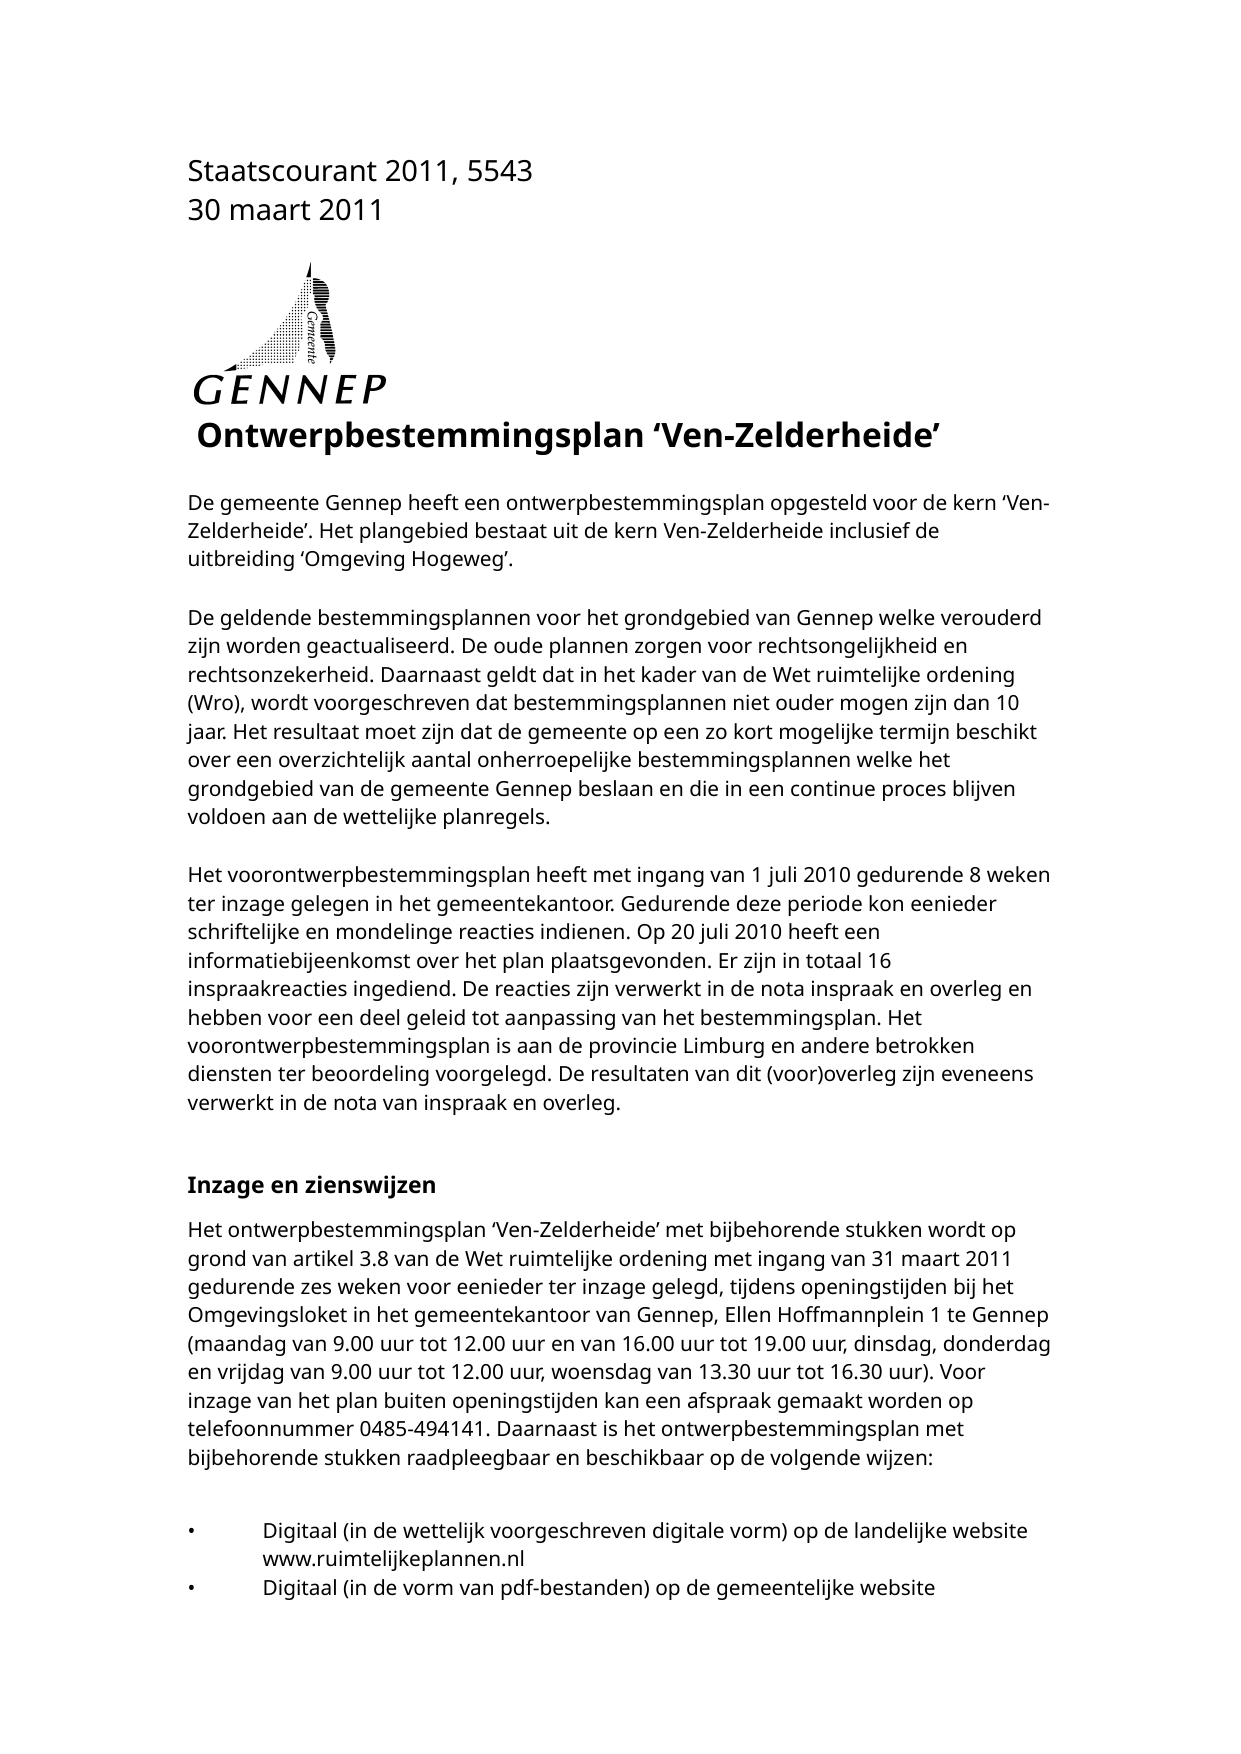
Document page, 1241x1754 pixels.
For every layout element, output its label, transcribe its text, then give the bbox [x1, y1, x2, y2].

subtitle Ontwerpbestemmingsplan ‘Ven-Zelderheide’ [187, 271, 1053, 458]
list Digitaal (in de wettelijk voorgeschreven digitale vorm) op de landelijke website www.ruimtelijkeplannen.nl [187, 1516, 1053, 1573]
text De gemeente Gennep heeft een ontwerpbestemmingsplan opgesteld voor de kern ‘Ven-Zelderheide’. Het plangebied bestaat uit de kern Ven-Zelderheide inclusief de uitbreiding ‘Omgeving Hogeweg’. [187, 488, 1053, 573]
text De geldende bestemmingsplannen voor het grondgebied van Gennep welke verouderd zijn worden geactualiseerd. De oude plannen zorgen voor rechtsongelijkheid en rechtsonzekerheid. Daarnaast geldt dat in het kader van de Wet ruimtelijke ordening (Wro), wordt voorgeschreven dat bestemmingsplannen niet ouder mogen zijn dan 10 jaar. Het resultaat moet zijn dat de gemeente op een zo kort mogelijke termijn beschikt over een overzichtelijk aantal onherroepelijke bestemmingsplannen welke het grondgebied van de gemeente Gennep beslaan en die in een continue proces blijven voldoen aan de wettelijke planregels. [187, 603, 1053, 831]
text 30 maart 2011 [187, 190, 1053, 229]
subtitle Inzage en zienswijzen [187, 1169, 1053, 1200]
text Staatscourant 2011, 5543 [187, 150, 1053, 190]
text Het ontwerpbestemmingsplan ‘Ven-Zelderheide’ met bijbehorende stukken wordt op grond van artikel 3.8 van de Wet ruimtelijke ordening met ingang van 31 maart 2011 gedurende zes weken voor eenieder ter inzage gelegd, tijdens openingstijden bij het Omgevingsloket in het gemeentekantoor van Gennep, Ellen Hoffmannplein 1 te Gennep (maandag van 9.00 uur tot 12.00 uur en van 16.00 uur tot 19.00 uur, dinsdag, donderdag en vrijdag van 9.00 uur tot 12.00 uur, woensdag van 13.30 uur tot 16.30 uur). Voor inzage van het plan buiten openingstijden kan een afspraak gemaakt worden op telefoonnummer 0485-494141. Daarnaast is het ontwerpbestemmingsplan met bijbehorende stukken raadpleegbaar en beschikbaar op de volgende wijzen: [187, 1215, 1053, 1471]
picture [187, 258, 390, 413]
list Digitaal (in de vorm van pdf-bestanden) op de gemeentelijke website [187, 1573, 1053, 1601]
text Het voorontwerpbestemmingsplan heeft met ingang van 1 juli 2010 gedurende 8 weken ter inzage gelegen in het gemeentekantoor. Gedurende deze periode kon eenieder schriftelijke en mondelinge reacties indienen. Op 20 juli 2010 heeft een informatiebijeenkomst over het plan plaatsgevonden. Er zijn in totaal 16 inspraakreacties ingediend. De reacties zijn verwerkt in de nota inspraak en overleg en hebben voor een deel geleid tot aanpassing van het bestemmingsplan. Het voorontwerpbestemmingsplan is aan de provincie Limburg en andere betrokken diensten ter beoordeling voorgelegd. De resultaten van dit (voor)overleg zijn eveneens verwerkt in de nota van inspraak en overleg. [187, 861, 1053, 1116]
